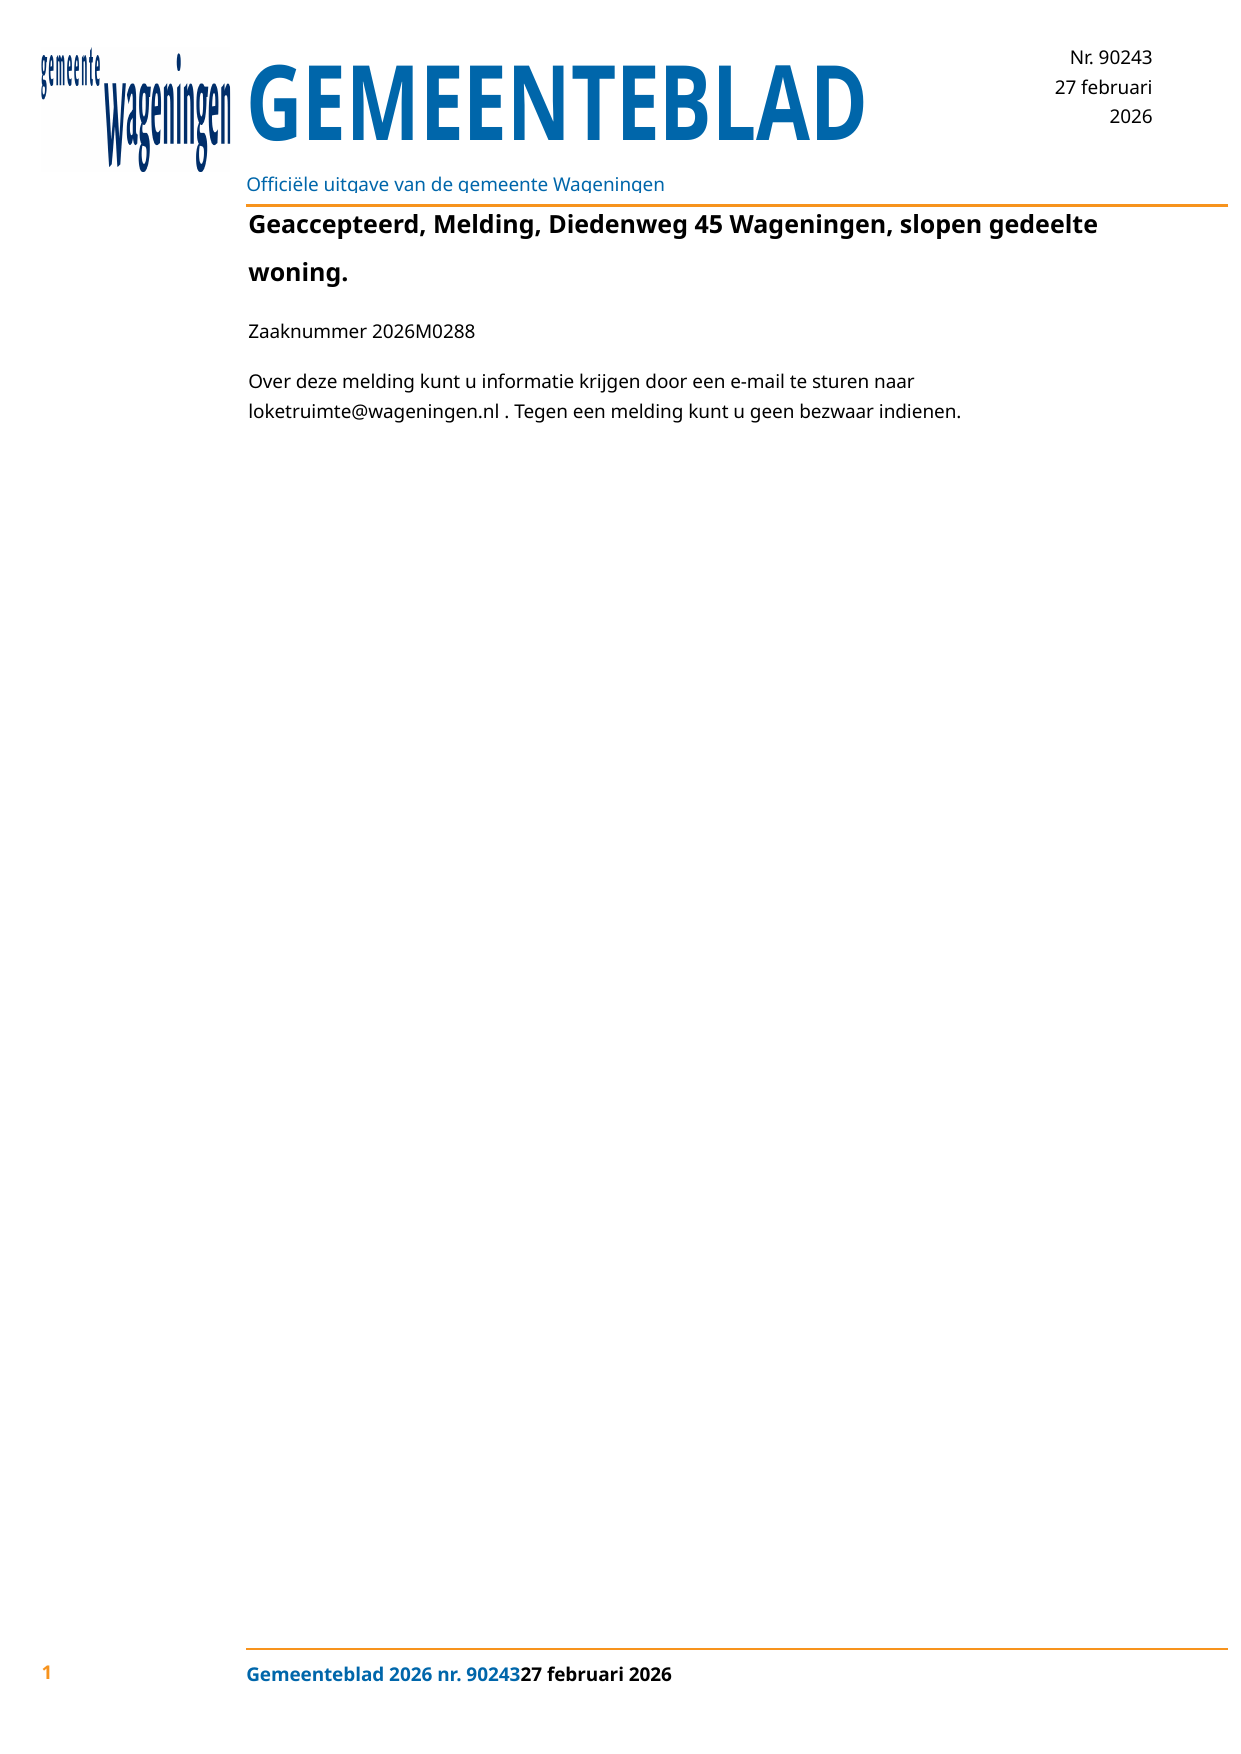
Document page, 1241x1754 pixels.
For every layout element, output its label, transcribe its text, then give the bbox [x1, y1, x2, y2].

text Over deze melding kunt u informatie krijgen door een e-mail te sturen naar loketruimte@wageningen.nl . Tegen een melding kunt u geen bezwaar indienen. [248, 368, 1152, 424]
picture [41, 47, 231, 172]
text Geaccepteerd, Melding, Diedenweg 45 Wageningen, slopen gedeelte woning. [248, 207, 1152, 288]
text Zaaknummer 2026M0288 [248, 318, 1152, 344]
